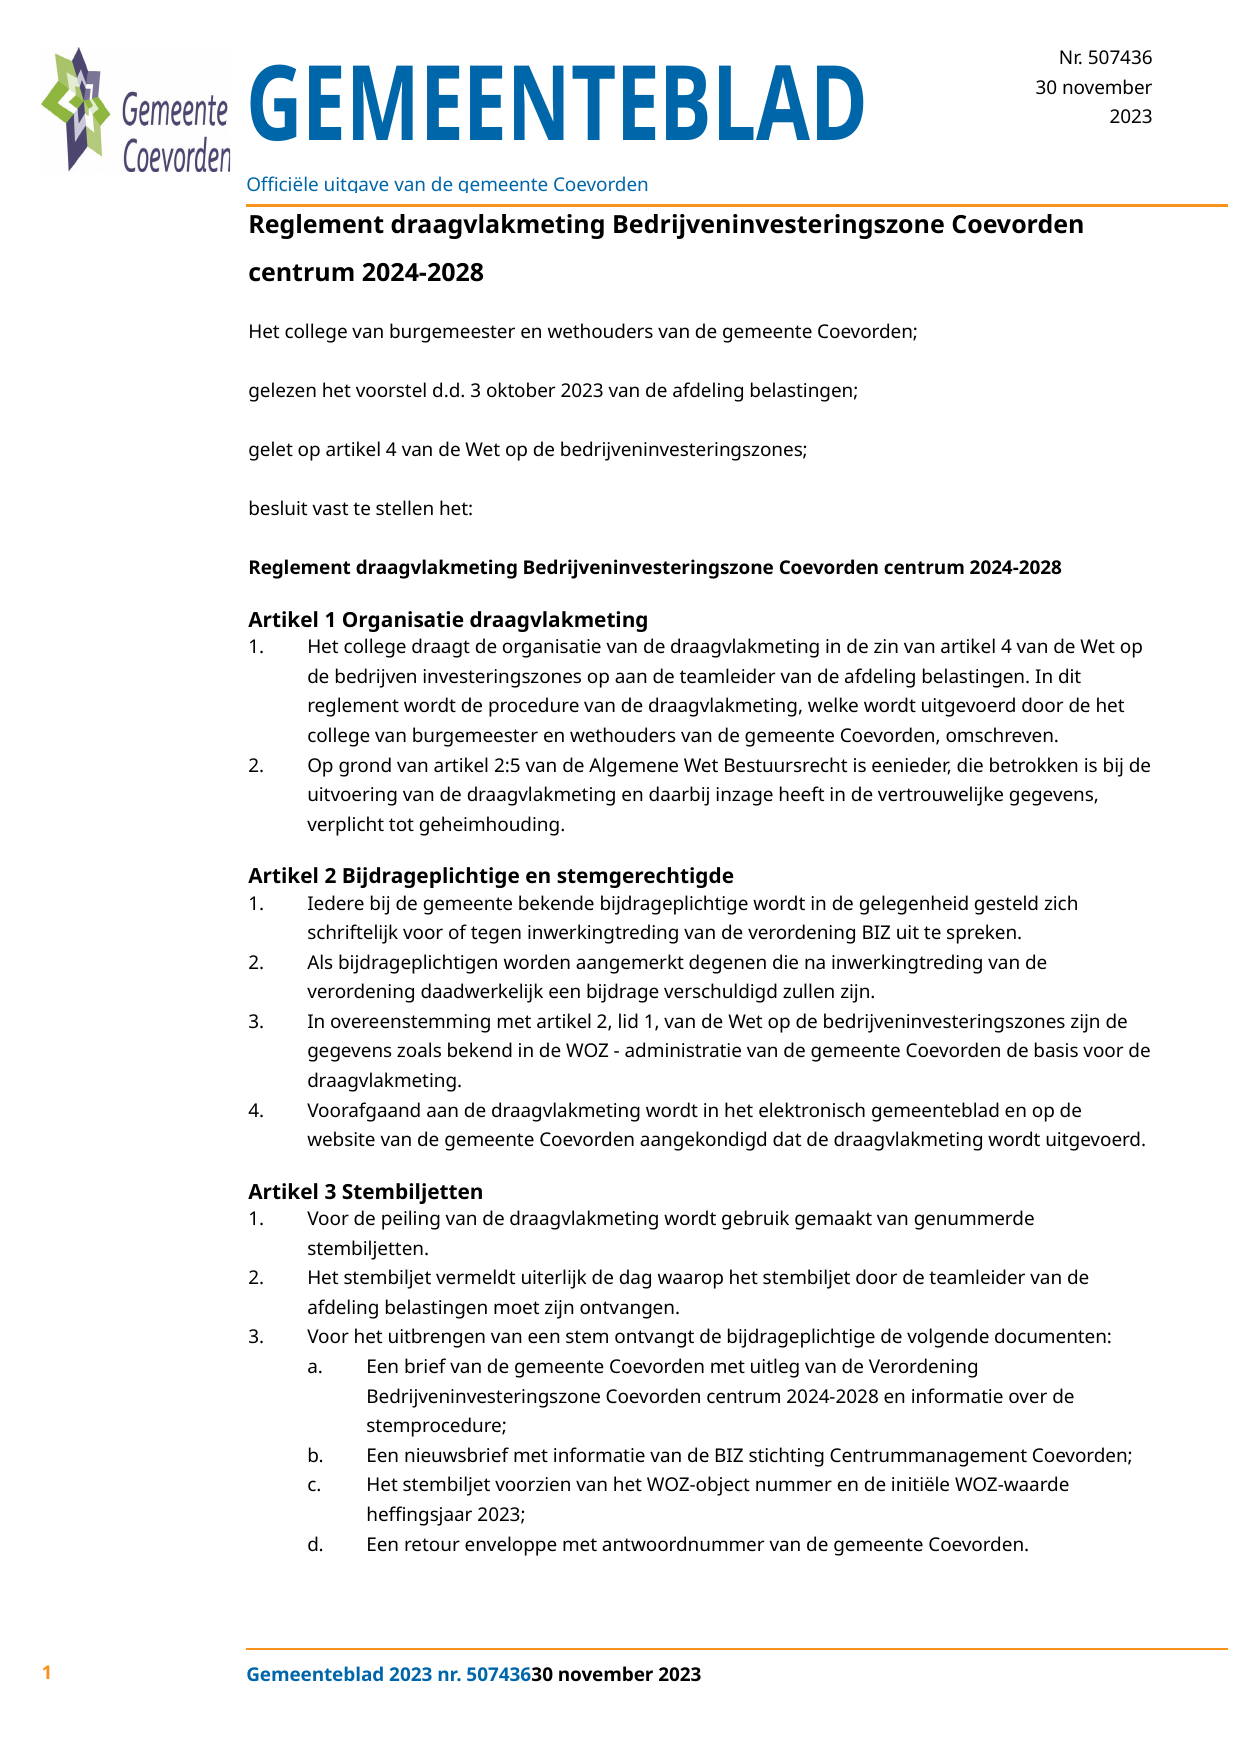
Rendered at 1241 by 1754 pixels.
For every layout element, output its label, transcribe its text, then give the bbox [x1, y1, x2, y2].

text Artikel 2 Bijdrageplichtige en stemgerechtigde [248, 861, 1152, 890]
list Een nieuwsbrief met informatie van de BIZ stichting Centrummanagement Coevorden; [307, 1442, 1152, 1468]
text gelet op artikel 4 van de Wet op de bedrijveninvesteringszones; [248, 436, 1152, 462]
list Op grond van artikel 2:5 van de Algemene Wet Bestuursrecht is eenieder, die betrokken is bij de uitvoering van de draagvlakmeting en daarbij inzage heeft in de vertrouwelijke gegevens, verplicht tot geheimhouding. [248, 752, 1152, 837]
list Als bijdrageplichtigen worden aangemerkt degenen die na inwerkingtreding van de verordening daadwerkelijk een bijdrage verschuldigd zullen zijn. [248, 949, 1152, 1004]
list In overeenstemming met artikel 2, lid 1, van de Wet op de bedrijveninvesteringszones zijn de gegevens zoals bekend in de WOZ - administratie van de gemeente Coevorden de basis voor de draagvlakmeting. [248, 1008, 1152, 1093]
list Voorafgaand aan de draagvlakmeting wordt in het elektronisch gemeenteblad en op de website van de gemeente Coevorden aangekondigd dat de draagvlakmeting wordt uitgevoerd. [248, 1097, 1152, 1152]
list Het college draagt de organisatie van de draagvlakmeting in de zin van artikel 4 van de Wet op de bedrijven investeringszones op aan de teamleider van de afdeling belastingen. In dit reglement wordt de procedure van de draagvlakmeting, welke wordt uitgevoerd door de het college van burgemeester en wethouders van de gemeente Coevorden, omschreven. [248, 633, 1152, 748]
list Voor het uitbrengen van een stem ontvangt de bijdrageplichtige de volgende documenten: [248, 1324, 1152, 1349]
text Artikel 3 Stembiljetten [248, 1177, 1152, 1205]
list Het stembiljet voorzien van het WOZ-object nummer en de initiële WOZ-waarde heffingsjaar 2023; [307, 1472, 1152, 1527]
list Het stembiljet vermeldt uiterlijk de dag waarop het stembiljet door de teamleider van de afdeling belastingen moet zijn ontvangen. [248, 1264, 1152, 1320]
text Artikel 1 Organisatie draagvlakmeting [248, 605, 1152, 633]
text besluit vast te stellen het: [248, 495, 1152, 521]
list Iedere bij de gemeente bekende bijdrageplichtige wordt in de gelegenheid gesteld zich schriftelijk voor of tegen inwerkingtreding van de verordening BIZ uit te spreken. [248, 890, 1152, 945]
text Reglement draagvlakmeting Bedrijveninvesteringszone Coevorden centrum 2024-2028 [248, 207, 1152, 288]
picture [41, 47, 231, 172]
text Het college van burgemeester en wethouders van de gemeente Coevorden; [248, 318, 1152, 344]
text gelezen het voorstel d.d. 3 oktober 2023 van de afdeling belastingen; [248, 377, 1152, 403]
list Voor de peiling van de draagvlakmeting wordt gebruik gemaakt van genummerde stembiljetten. [248, 1205, 1152, 1261]
list Een retour enveloppe met antwoordnummer van de gemeente Coevorden. [307, 1531, 1152, 1556]
list Een brief van de gemeente Coevorden met uitleg van de Verordening Bedrijveninvesteringszone Coevorden centrum 2024-2028 en informatie over de stemprocedure; [307, 1353, 1152, 1438]
text Reglement draagvlakmeting Bedrijveninvesteringszone Coevorden centrum 2024-2028 [248, 554, 1152, 580]
